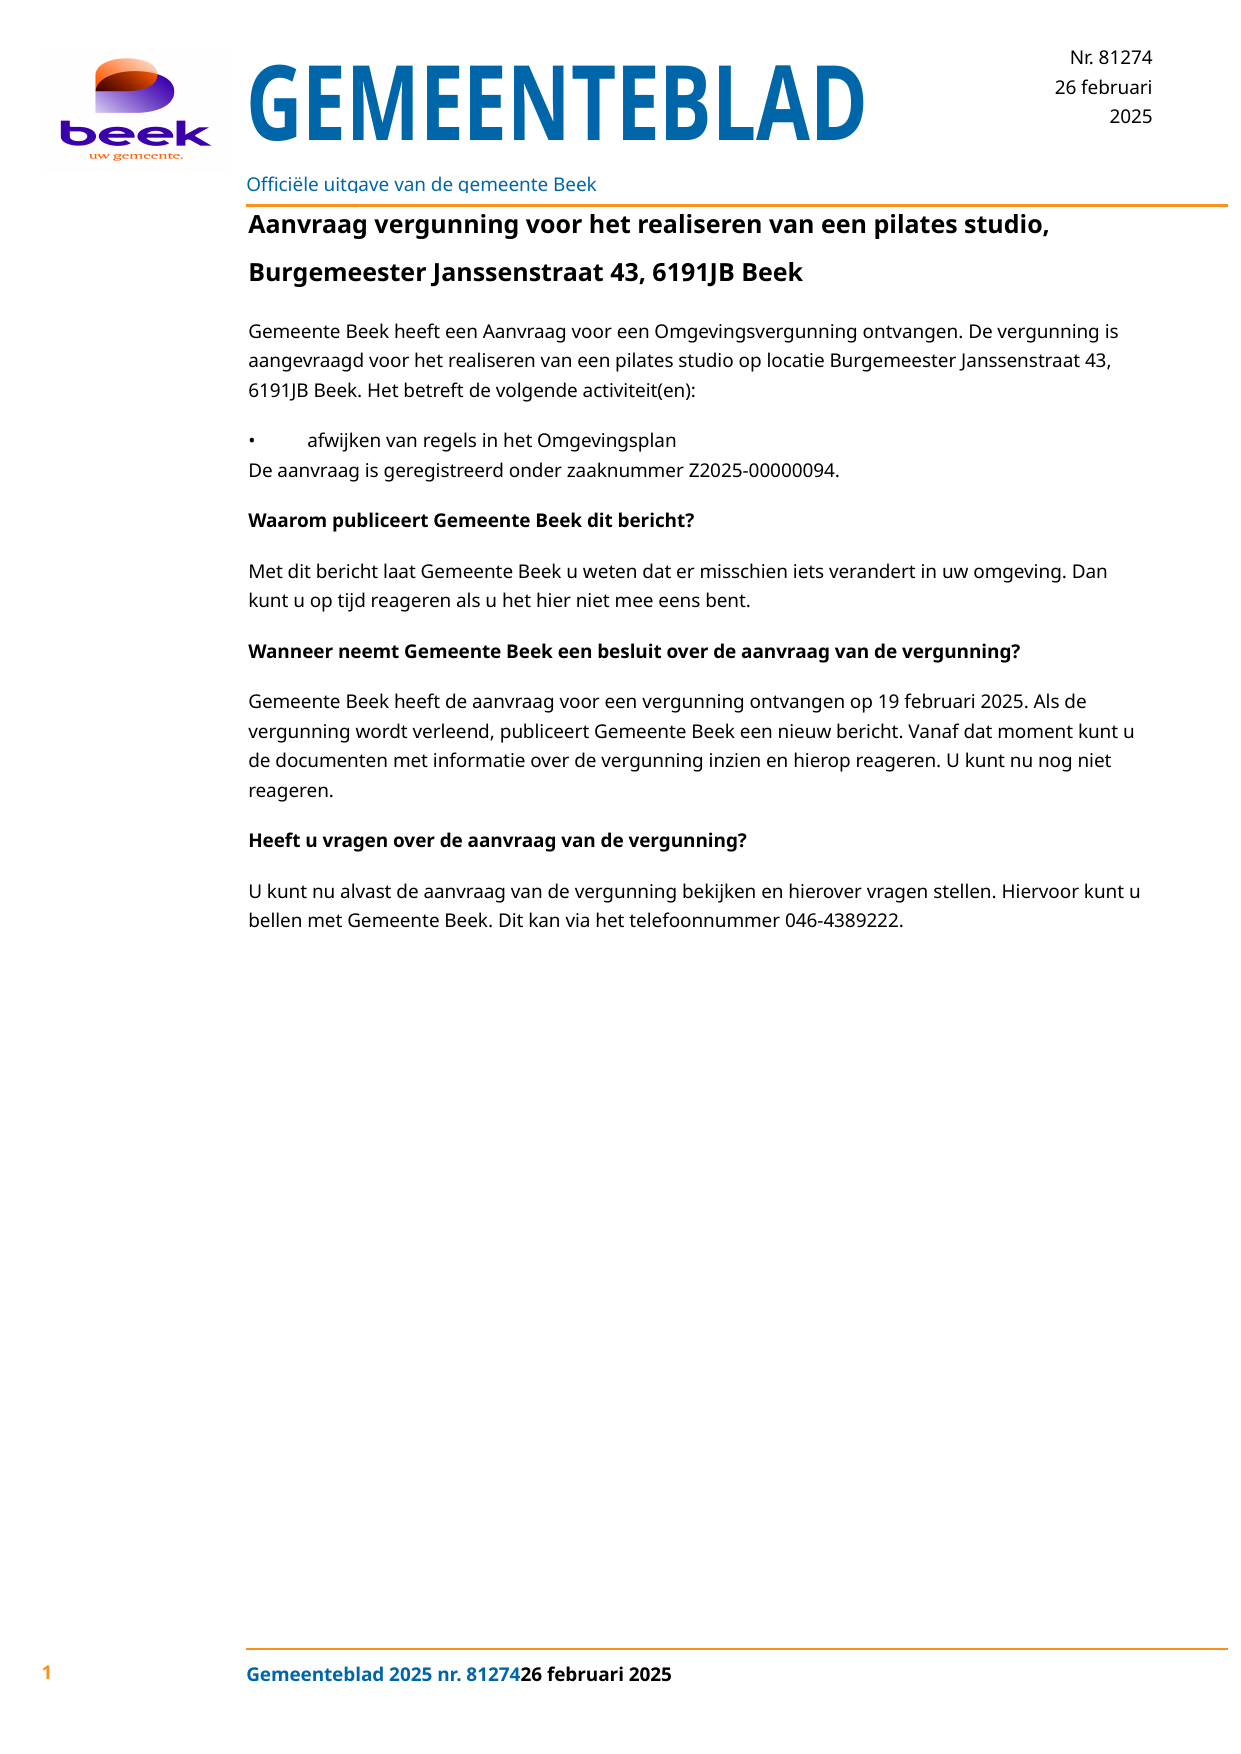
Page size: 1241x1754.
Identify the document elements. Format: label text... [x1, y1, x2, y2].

text De aanvraag is geregistreerd onder zaaknummer Z2025-00000094. [248, 457, 1152, 483]
text Gemeente Beek heeft een Aanvraag voor een Omgevingsvergunning ontvangen. De vergunning is aangevraagd voor het realiseren van een pilates studio op locatie Burgemeester Janssenstraat 43, 6191JB Beek. Het betreft de volgende activiteit(en): [248, 318, 1152, 403]
text Wanneer neemt Gemeente Beek een besluit over de aanvraag van de vergunning? [248, 638, 1152, 664]
text Heeft u vragen over de aanvraag van de vergunning? [248, 827, 1152, 853]
text Met dit bericht laat Gemeente Beek u weten dat er misschien iets verandert in uw omgeving. Dan kunt u op tijd reageren als u het hier niet mee eens bent. [248, 558, 1152, 613]
text U kunt nu alvast de aanvraag van de vergunning bekijken en hierover vragen stellen. Hiervoor kunt u bellen met Gemeente Beek. Dit kan via het telefoonnummer 046-4389222. [248, 878, 1152, 933]
text Aanvraag vergunning voor het realiseren van een pilates studio, Burgemeester Janssenstraat 43, 6191JB Beek [248, 207, 1152, 288]
text Gemeente Beek heeft de aanvraag voor een vergunning ontvangen op 19 februari 2025. Als de vergunning wordt verleend, publiceert Gemeente Beek een nieuw bericht. Vanaf dat moment kunt u de documenten met informatie over de vergunning inzien en hierop reageren. U kunt nu nog niet reageren. [248, 688, 1152, 803]
list afwijken van regels in het Omgevingsplan [248, 427, 1152, 453]
text Waarom publiceert Gemeente Beek dit bericht? [248, 507, 1152, 533]
picture [41, 47, 231, 172]
